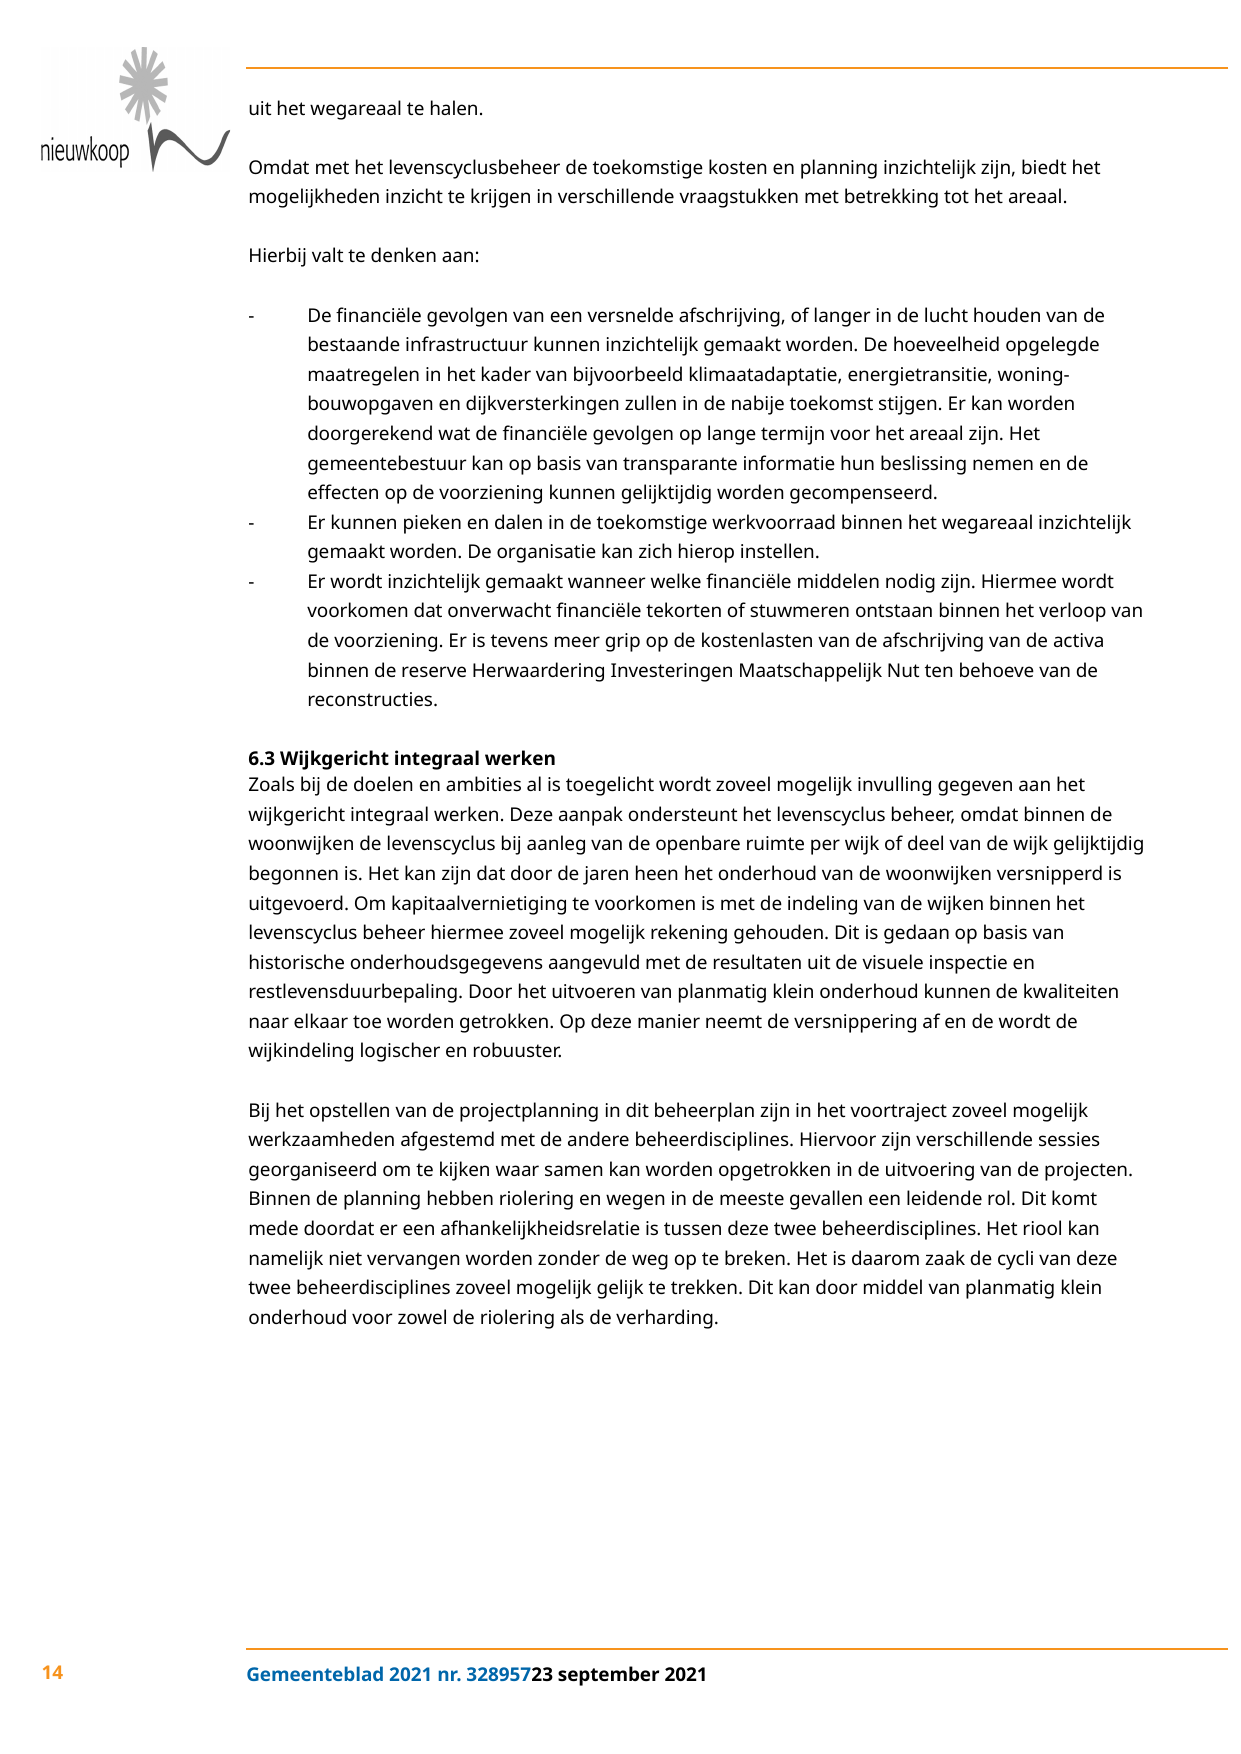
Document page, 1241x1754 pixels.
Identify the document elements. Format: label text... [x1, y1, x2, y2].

text Bij het opstellen van de projectplanning in dit beheerplan zijn in het voortraject zoveel mogelijk werkzaamheden afgestemd met de andere beheerdisciplines. Hiervoor zijn verschillende sessies georganiseerd om te kijken waar samen kan worden opgetrokken in de uitvoering van de projecten. Binnen de planning hebben riolering en wegen in de meeste gevallen een leidende rol. Dit komt mede doordat er een afhankelijkheidsrelatie is tussen deze twee beheerdisciplines. Het riool kan namelijk niet vervangen worden zonder de weg op te breken. Het is daarom zaak de cycli van deze twee beheerdisciplines zoveel mogelijk gelijk te trekken. Dit kan door middel van planmatig klein onderhoud voor zowel de riolering als de verharding. [248, 1097, 1152, 1329]
picture [41, 47, 231, 172]
text uit het wegareaal te halen. [248, 95, 1152, 121]
list Er kunnen pieken en dalen in de toekomstige werkvoorraad binnen het wegareaal inzichtelijk gemaakt worden. De organisatie kan zich hierop instellen. [248, 509, 1152, 564]
text 6.3 Wijkgericht integraal werken [248, 746, 1152, 771]
list De financiële gevolgen van een versnelde afschrijving, of langer in de lucht houden van de bestaande infrastructuur kunnen inzichtelijk gemaakt worden. De hoeveelheid opgelegde maatregelen in het kader van bijvoorbeeld klimaatadaptatie, energietransitie, woning-bouwopgaven en dijkversterkingen zullen in de nabije toekomst stijgen. Er kan worden doorgerekend wat de financiële gevolgen op lange termijn voor het areaal zijn. Het gemeentebestuur kan op basis van transparante informatie hun beslissing nemen en de effecten op de voorziening kunnen gelijktijdig worden gecompenseerd. [248, 302, 1152, 505]
text Omdat met het levenscyclusbeheer de toekomstige kosten en planning inzichtelijk zijn, biedt het mogelijkheden inzicht te krijgen in verschillende vraagstukken met betrekking tot het areaal. [248, 154, 1152, 209]
list Er wordt inzichtelijk gemaakt wanneer welke financiële middelen nodig zijn. Hiermee wordt voorkomen dat onverwacht financiële tekorten of stuwmeren ontstaan binnen het verloop van de voorziening. Er is tevens meer grip op de kostenlasten van de afschrijving van de activa binnen de reserve Herwaardering Investeringen Maatschappelijk Nut ten behoeve van de reconstructies. [248, 568, 1152, 712]
text Zoals bij de doelen en ambities al is toegelicht wordt zoveel mogelijk invulling gegeven aan het wijkgericht integraal werken. Deze aanpak ondersteunt het levenscyclus beheer, omdat binnen de woonwijken de levenscyclus bij aanleg van de openbare ruimte per wijk of deel van de wijk gelijktijdig begonnen is. Het kan zijn dat door de jaren heen het onderhoud van de woonwijken versnipperd is uitgevoerd. Om kapitaalvernietiging te voorkomen is met de indeling van de wijken binnen het levenscyclus beheer hiermee zoveel mogelijk rekening gehouden. Dit is gedaan op basis van historische onderhoudsgegevens aangevuld met de resultaten uit de visuele inspectie en restlevensduurbepaling. Door het uitvoeren van planmatig klein onderhoud kunnen de kwaliteiten naar elkaar toe worden getrokken. Op deze manier neemt de versnippering af en de wordt de wijkindeling logischer en robuuster. [248, 771, 1152, 1063]
text Hierbij valt te denken aan: [248, 243, 1152, 268]
